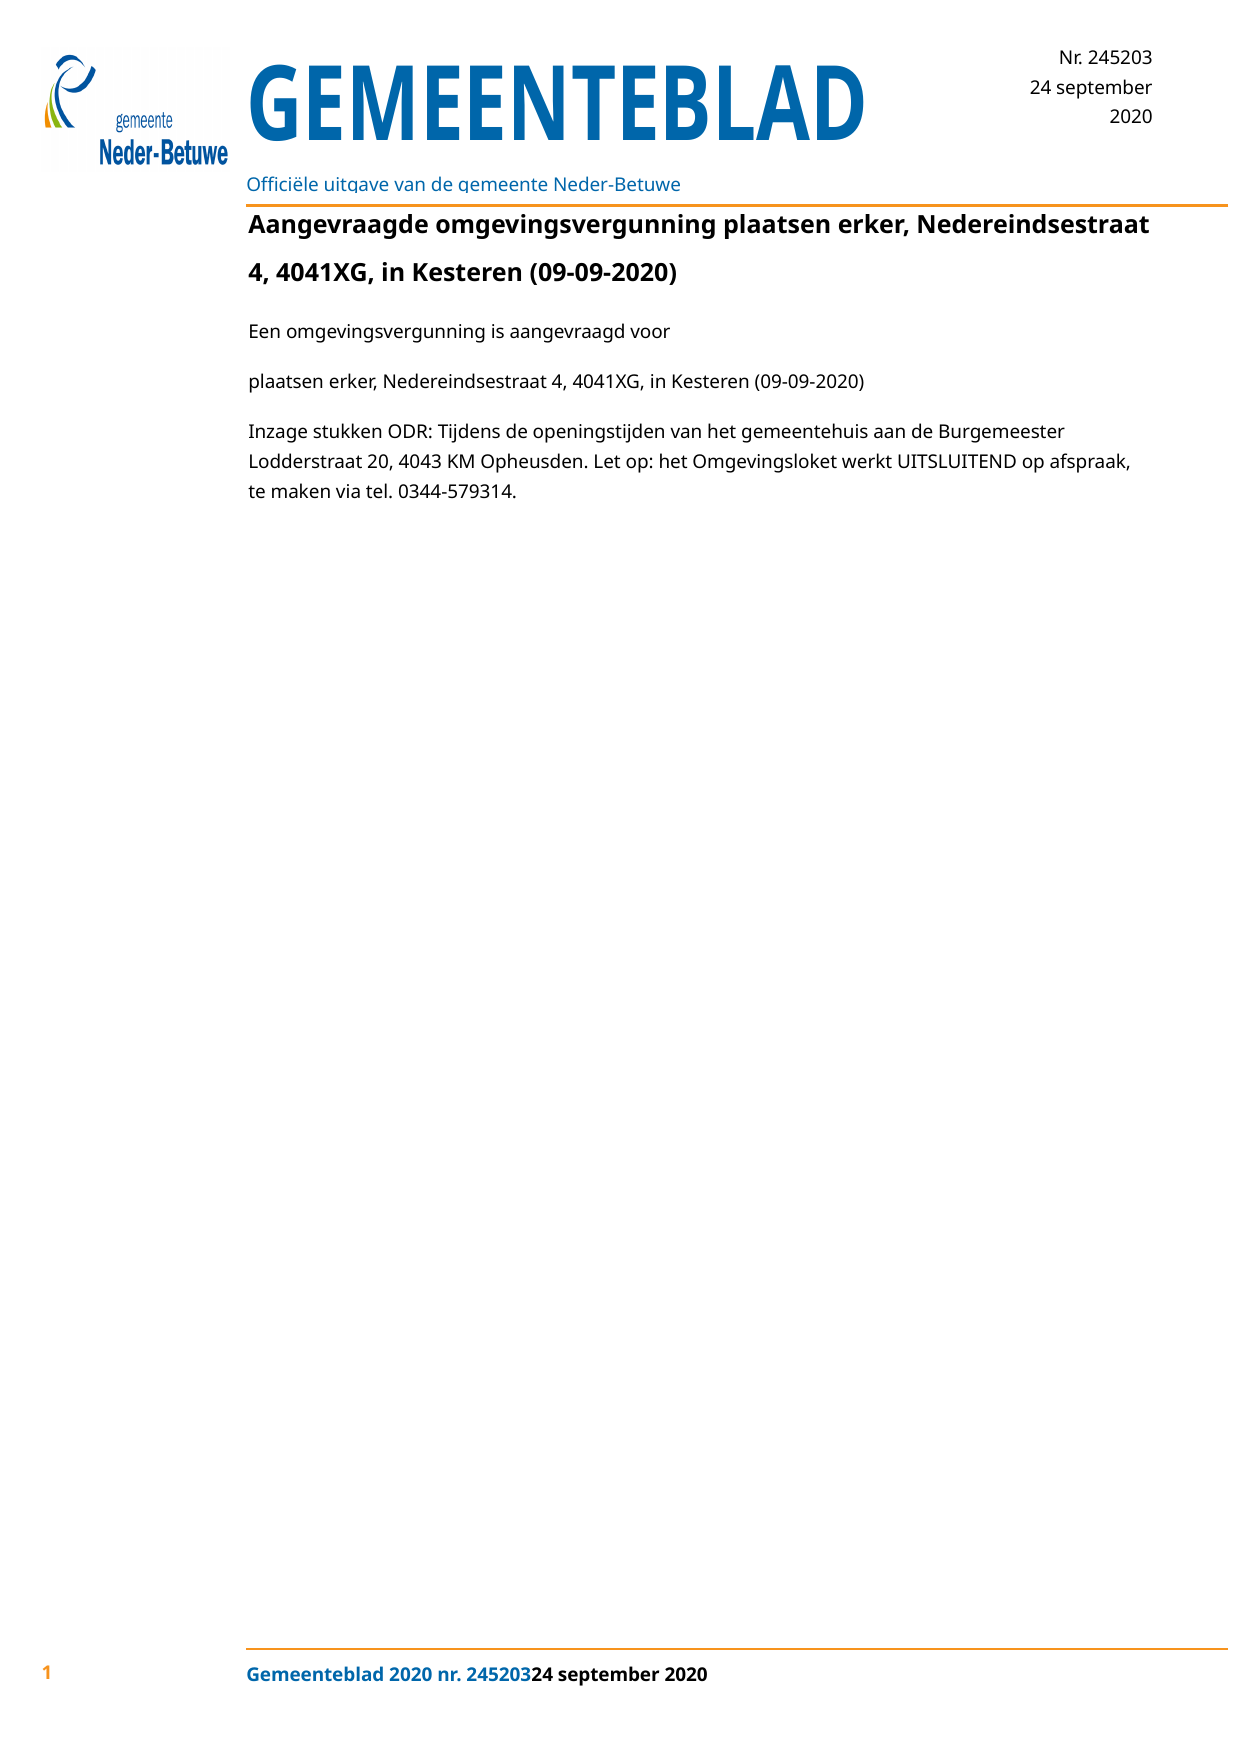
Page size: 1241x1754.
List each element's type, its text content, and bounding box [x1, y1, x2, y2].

picture [41, 47, 231, 172]
text plaatsen erker, Nedereindsestraat 4, 4041XG, in Kesteren (09-09-2020) [248, 368, 1152, 394]
text Een omgevingsvergunning is aangevraagd voor [248, 318, 1152, 344]
text Inzage stukken ODR: Tijdens de openingstijden van het gemeentehuis aan de Burgemeester Lodderstraat 20, 4043 KM Opheusden. Let op: het Omgevingsloket werkt UITSLUITEND op afspraak, te maken via tel. 0344-579314. [248, 419, 1152, 504]
text Aangevraagde omgevingsvergunning plaatsen erker, Nedereindsestraat 4, 4041XG, in Kesteren (09-09-2020) [248, 207, 1152, 288]
